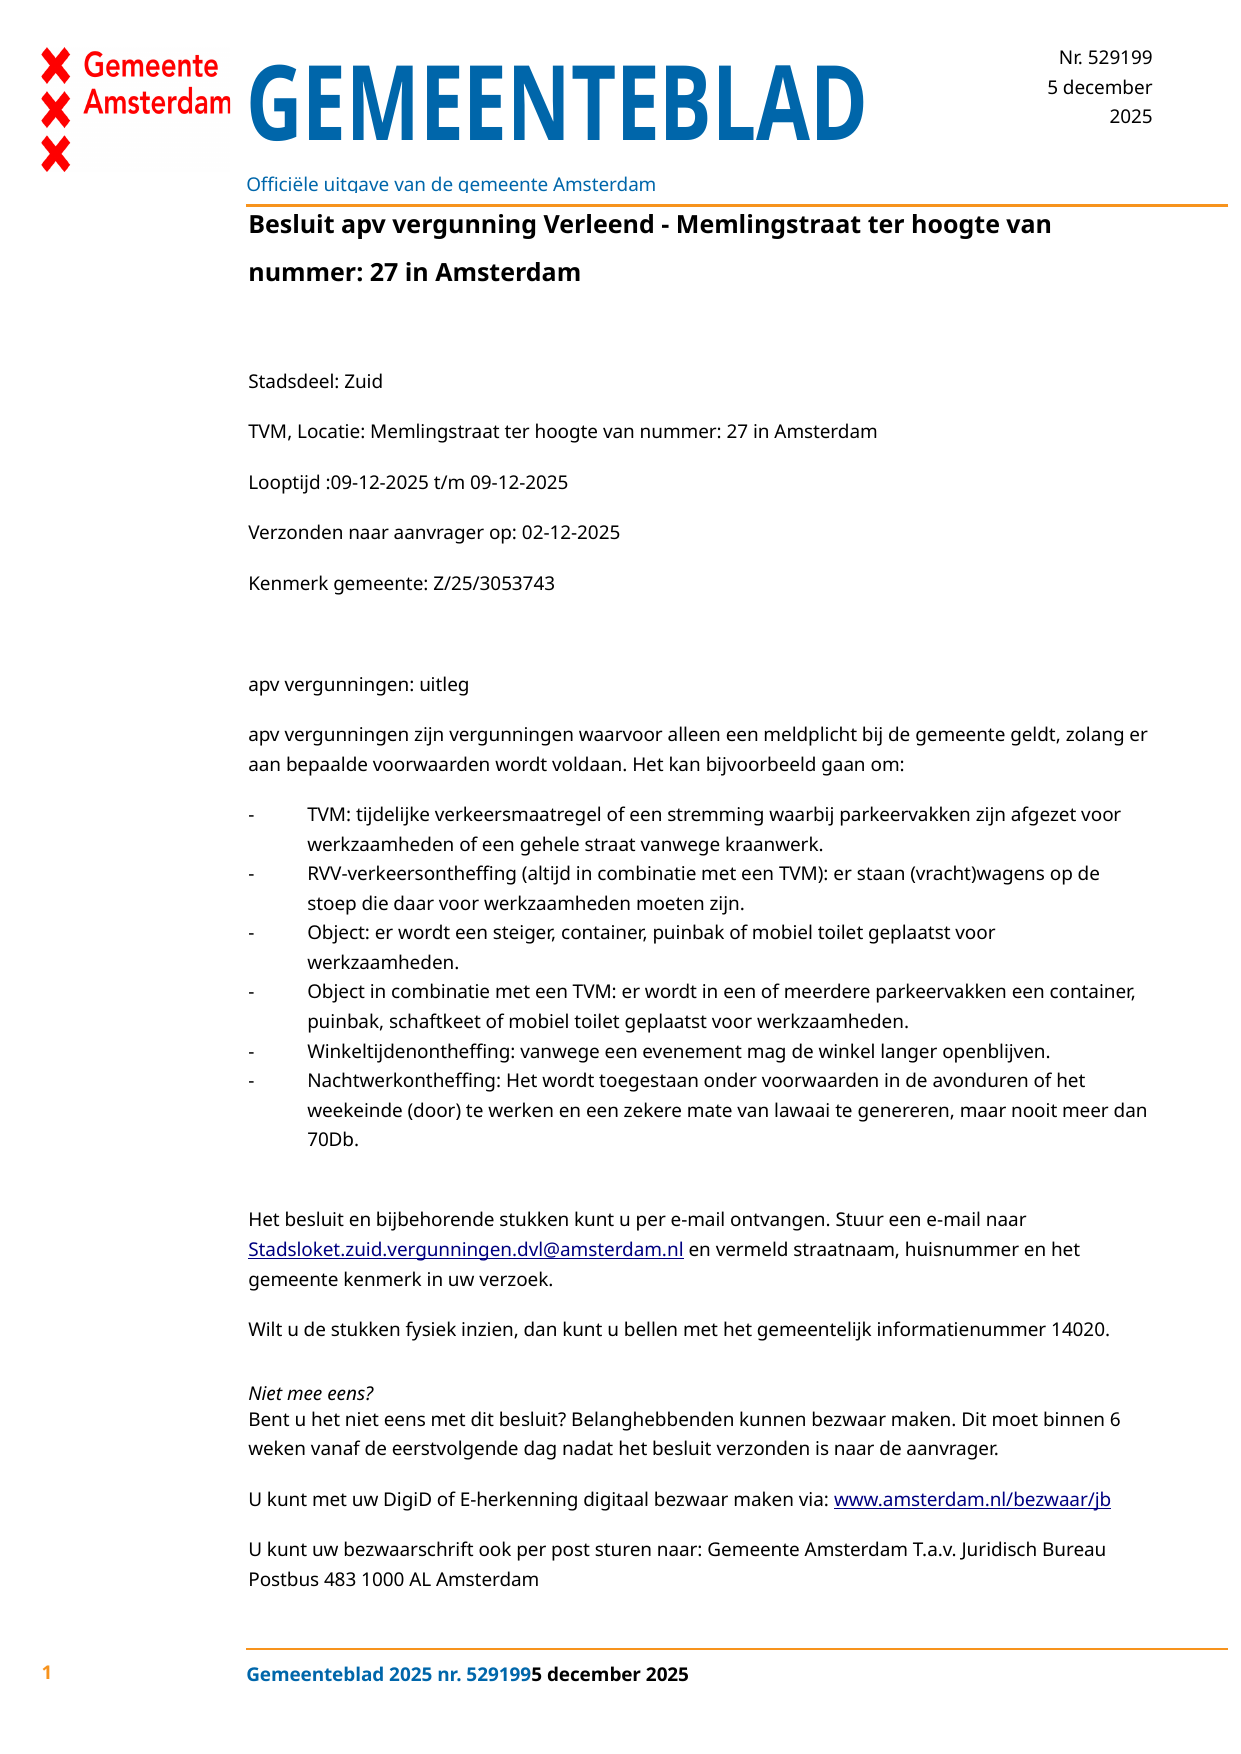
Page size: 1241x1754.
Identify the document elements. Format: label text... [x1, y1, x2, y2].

list Object in combinatie met een TVM: er wordt in een of meerdere parkeervakken een container, puinbak, schaftkeet of mobiel toilet geplaatst voor werkzaamheden. [248, 979, 1152, 1034]
text Wilt u de stukken fysiek inzien, dan kunt u bellen met het gemeentelijk informatienummer 14020. [248, 1316, 1152, 1342]
text TVM, Locatie: Memlingstraat ter hoogte van nummer: 27 in Amsterdam [248, 419, 1152, 444]
text Niet mee eens? [248, 1380, 1152, 1406]
text apv vergunningen zijn vergunningen waarvoor alleen een meldplicht bij de gemeente geldt, zolang er aan bepaalde voorwaarden wordt voldaan. Het kan bijvoorbeeld gaan om: [248, 721, 1152, 777]
text Besluit apv vergunning Verleend - Memlingstraat ter hoogte van nummer: 27 in Amsterdam [248, 207, 1152, 288]
list TVM: tijdelijke verkeersmaatregel of een stremming waarbij parkeervakken zijn afgezet voor werkzaamheden of een gehele straat vanwege kraanwerk. [248, 801, 1152, 857]
list RVV-verkeersontheffing (altijd in combinatie met een TVM): er staan (vracht)wagens op de stoep die daar voor werkzaamheden moeten zijn. [248, 860, 1152, 916]
picture [41, 47, 231, 172]
text Looptijd :09-12-2025 t/m 09-12-2025 [248, 469, 1152, 495]
text Het besluit en bijbehorende stukken kunt u per e-mail ontvangen. Stuur een e-mail naar Stadsloket.zuid.vergunningen.dvl@amsterdam.nl en vermeld straatnaam, huisnummer en het gemeente kenmerk in uw verzoek. [248, 1207, 1152, 1292]
text apv vergunningen: uitleg [248, 671, 1152, 697]
text U kunt uw bezwaarschrift ook per post sturen naar: Gemeente Amsterdam T.a.v. Juridisch Bureau Postbus 483 1000 AL Amsterdam [248, 1536, 1152, 1592]
text Verzonden naar aanvrager op: 02-12-2025 [248, 519, 1152, 545]
text Bent u het niet eens met dit besluit? Belanghebbenden kunnen bezwaar maken. Dit moet binnen 6 weken vanaf de eerstvolgende dag nadat het besluit verzonden is naar de aanvrager. [248, 1406, 1152, 1461]
list Object: er wordt een steiger, container, puinbak of mobiel toilet geplaatst voor werkzaamheden. [248, 919, 1152, 975]
text U kunt met uw DigiD of E-herkenning digitaal bezwaar maken via: www.amsterdam.nl/bezwaar/jb [248, 1486, 1152, 1512]
list Nachtwerkontheffing: Het wordt toegestaan onder voorwaarden in de avonduren of het weekeinde (door) te werken en een zekere mate van lawaai te genereren, maar nooit meer dan 70Db. [248, 1067, 1152, 1152]
list Winkeltijdenontheffing: vanwege een evenement mag de winkel langer openblijven. [248, 1038, 1152, 1064]
text Kenmerk gemeente: Z/25/3053743 [248, 570, 1152, 596]
text Stadsdeel: Zuid [248, 368, 1152, 394]
